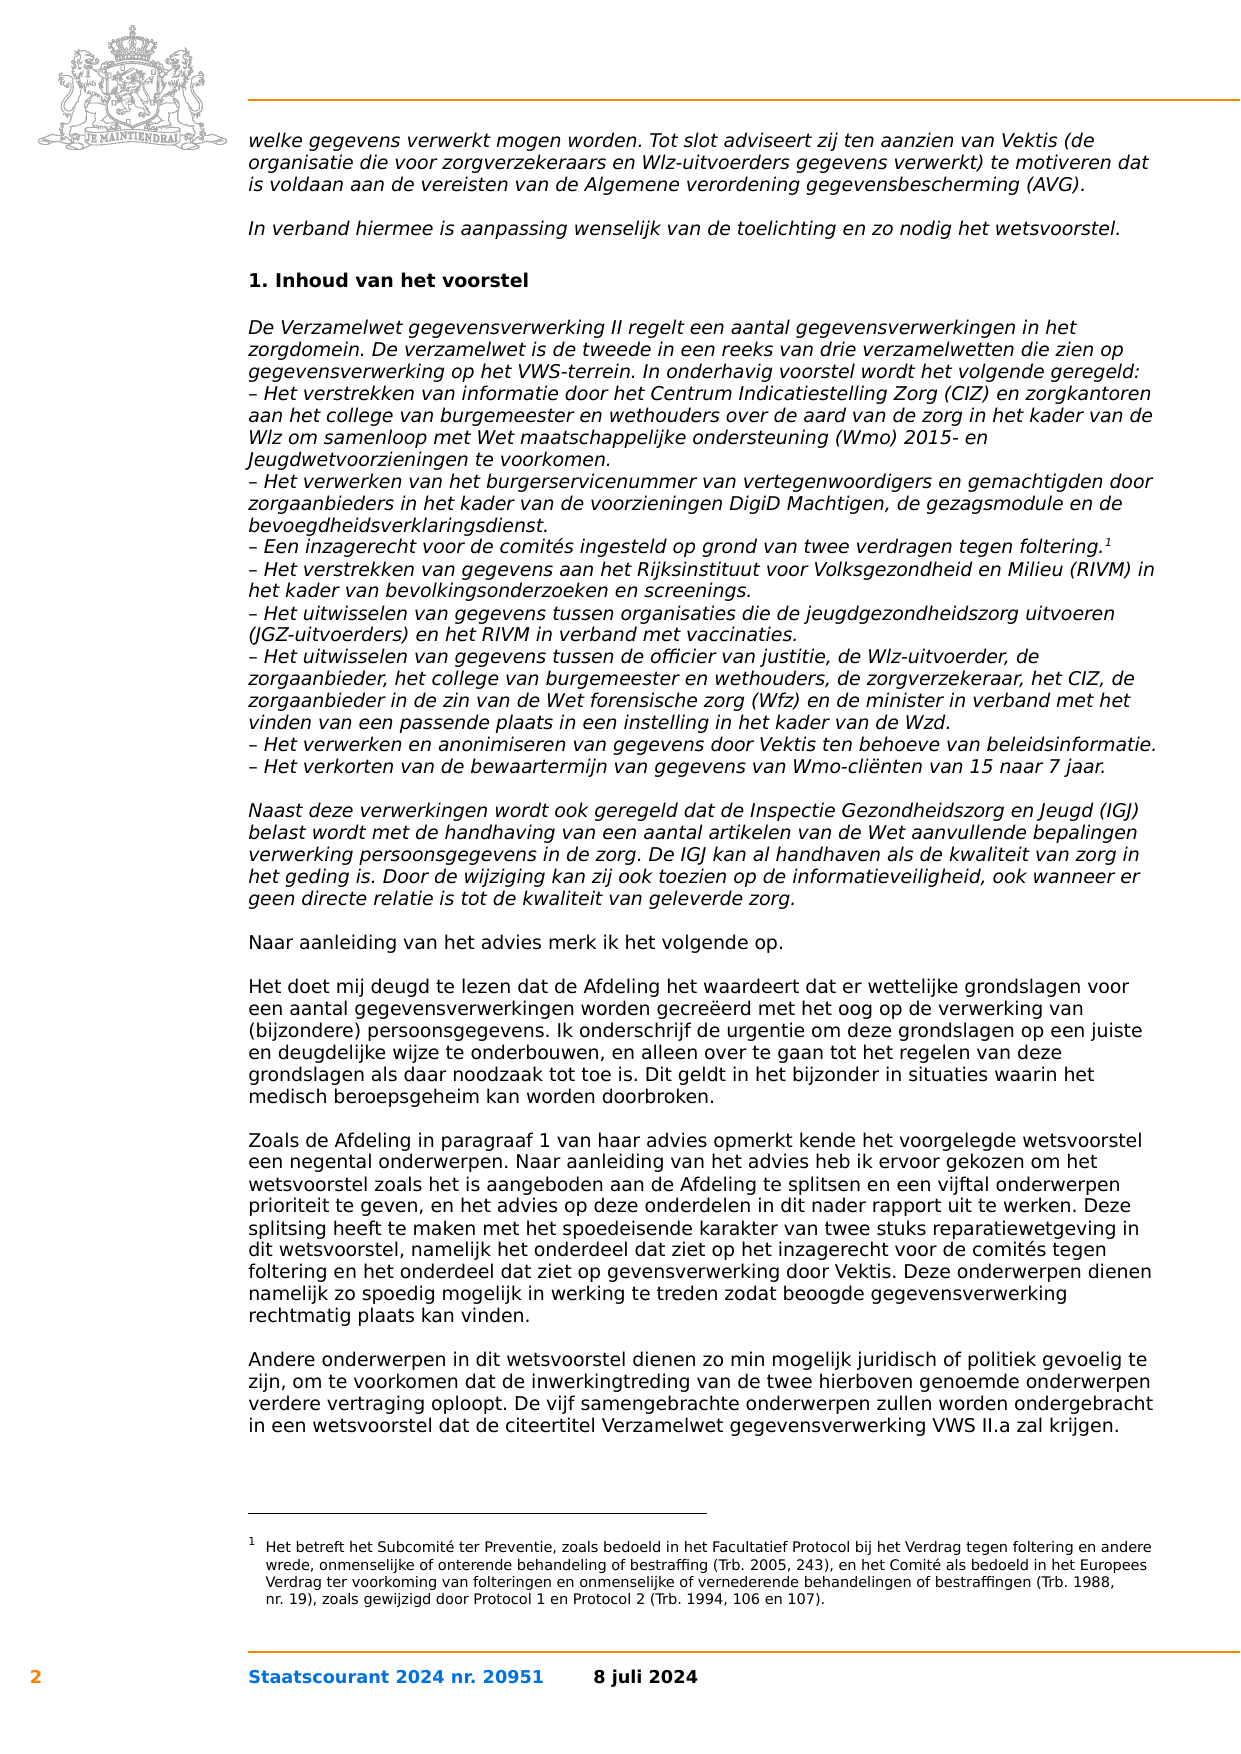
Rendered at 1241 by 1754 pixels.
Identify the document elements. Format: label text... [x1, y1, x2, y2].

text – Een inzagerecht voor de comités ingesteld op grond van twee verdragen tegen foltering. [248, 536, 1163, 558]
text welke gegevens verwerkt mogen worden. Tot slot adviseert zij ten aanzien van Vektis (de organisatie die voor zorgverzekeraars en Wlz-uitvoerders gegevens verwerkt) te motiveren dat is voldaan aan de vereisten van de Algemene verordening gegevensbescherming (AVG). [248, 130, 1163, 196]
text Het doet mij deugd te lezen dat de Afdeling het waardeert dat er wettelijke grondslagen voor een aantal gegevensverwerkingen worden gecreëerd met het oog op de verwerking van (bijzondere) persoonsgegevens. Ik onderschrijf de urgentie om deze grondslagen op een juiste en deugdelijke wijze te onderbouwen, en alleen over te gaan tot het regelen van deze grondslagen als daar noodzaak tot toe is. Dit geldt in het bijzonder in situaties waarin het medisch beroepsgeheim kan worden doorbroken. [248, 976, 1163, 1108]
picture [38, 25, 227, 150]
text – Het verwerken van het burgerservicenummer van vertegenwoordigers en gemachtigden door zorgaanbieders in het kader van de voorzieningen DigiD Machtigen, de gezagsmodule en de bevoegdheidsverklaringsdienst. [248, 471, 1163, 536]
subtitle 1. Inhoud van het voorstel [248, 270, 1163, 292]
text – Het uitwisselen van gegevens tussen organisaties die de jeugdgezondheidszorg uitvoeren (JGZ-uitvoerders) en het RIVM in verband met vaccinaties. [248, 602, 1163, 646]
text Naast deze verwerkingen wordt ook geregeld dat de Inspectie Gezondheidszorg en Jeugd (IGJ) belast wordt met de handhaving van een aantal artikelen van de Wet aanvullende bepalingen verwerking persoonsgegevens in de zorg. De IGJ kan al handhaven als de kwaliteit van zorg in het geding is. Door de wijziging kan zij ook toezien op de informatieveiligheid, ook wanneer er geen directe relatie is tot de kwaliteit van geleverde zorg. [248, 800, 1163, 910]
text Zoals de Afdeling in paragraaf 1 van haar advies opmerkt kende het voorgelegde wetsvoorstel een negental onderwerpen. Naar aanleiding van het advies heb ik ervoor gekozen om het wetsvoorstel zoals het is aangeboden aan de Afdeling te splitsen en een vijftal onderwerpen prioriteit te geven, en het advies op deze onderdelen in dit nader rapport uit te werken. Deze splitsing heeft te maken met het spoedeisende karakter van twee stuks reparatiewetgeving in dit wetsvoorstel, namelijk het onderdeel dat ziet op het inzagerecht voor de comités tegen foltering en het onderdeel dat ziet op gevensverwerking door Vektis. Deze onderwerpen dienen namelijk zo spoedig mogelijk in werking te treden zodat beoogde gegevensverwerking rechtmatig plaats kan vinden. [248, 1129, 1163, 1327]
text De Verzamelwet gegevensverwerking II regelt een aantal gegevensverwerkingen in het zorgdomein. De verzamelwet is de tweede in een reeks van drie verzamelwetten die zien op gegevensverwerking op het VWS-terrein. In onderhavig voorstel wordt het volgende geregeld: [248, 317, 1163, 383]
text Naar aanleiding van het advies merk ik het volgende op. [248, 932, 1163, 954]
text – Het verwerken en anonimiseren van gegevens door Vektis ten behoeve van beleidsinformatie. [248, 734, 1163, 756]
text – Het verstrekken van informatie door het Centrum Indicatiestelling Zorg (CIZ) en zorgkantoren aan het college van burgemeester en wethouders over de aard van de zorg in het kader van de Wlz om samenloop met Wet maatschappelijke ondersteuning (Wmo) 2015- en Jeugdwetvoorzieningen te voorkomen. [248, 383, 1163, 471]
text – Het verstrekken van gegevens aan het Rijksinstituut voor Volksgezondheid en Milieu (RIVM) in het kader van bevolkingsonderzoeken en screenings. [248, 558, 1163, 602]
text – Het verkorten van de bewaartermijn van gegevens van Wmo-cliënten van 15 naar 7 jaar. [248, 756, 1163, 778]
text In verband hiermee is aanpassing wenselijk van de toelichting en zo nodig het wetsvoorstel. [248, 218, 1163, 240]
text – Het uitwisselen van gegevens tussen de officier van justitie, de Wlz-uitvoerder, de zorgaanbieder, het college van burgemeester en wethouders, de zorgverzekeraar, het CIZ, de zorgaanbieder in de zin van de Wet forensische zorg (Wfz) en de minister in verband met het vinden van een passende plaats in een instelling in het kader van de Wzd. [248, 646, 1163, 734]
text Het betreft het Subcomité ter Preventie, zoals bedoeld in het Facultatief Protocol bij het Verdrag tegen foltering en andere wrede, onmenselijke of onterende behandeling of bestraffing (Trb. 2005, 243), en het Comité als bedoeld in het Europees Verdrag ter voorkoming van folteringen en onmenselijke of vernederende behandelingen of bestraffingen (Trb. 1988, nr. 19), zoals gewijzigd door Protocol 1 en Protocol 2 (Trb. 1994, 106 en 107). [248, 1535, 1163, 1608]
text Andere onderwerpen in dit wetsvoorstel dienen zo min mogelijk juridisch of politiek gevoelig te zijn, om te voorkomen dat de inwerkingtreding van de twee hierboven genoemde onderwerpen verdere vertraging oploopt. De vijf samengebrachte onderwerpen zullen worden ondergebracht in een wetsvoorstel dat de citeertitel Verzamelwet gegevensverwerking VWS II.a zal krijgen. [248, 1349, 1163, 1437]
